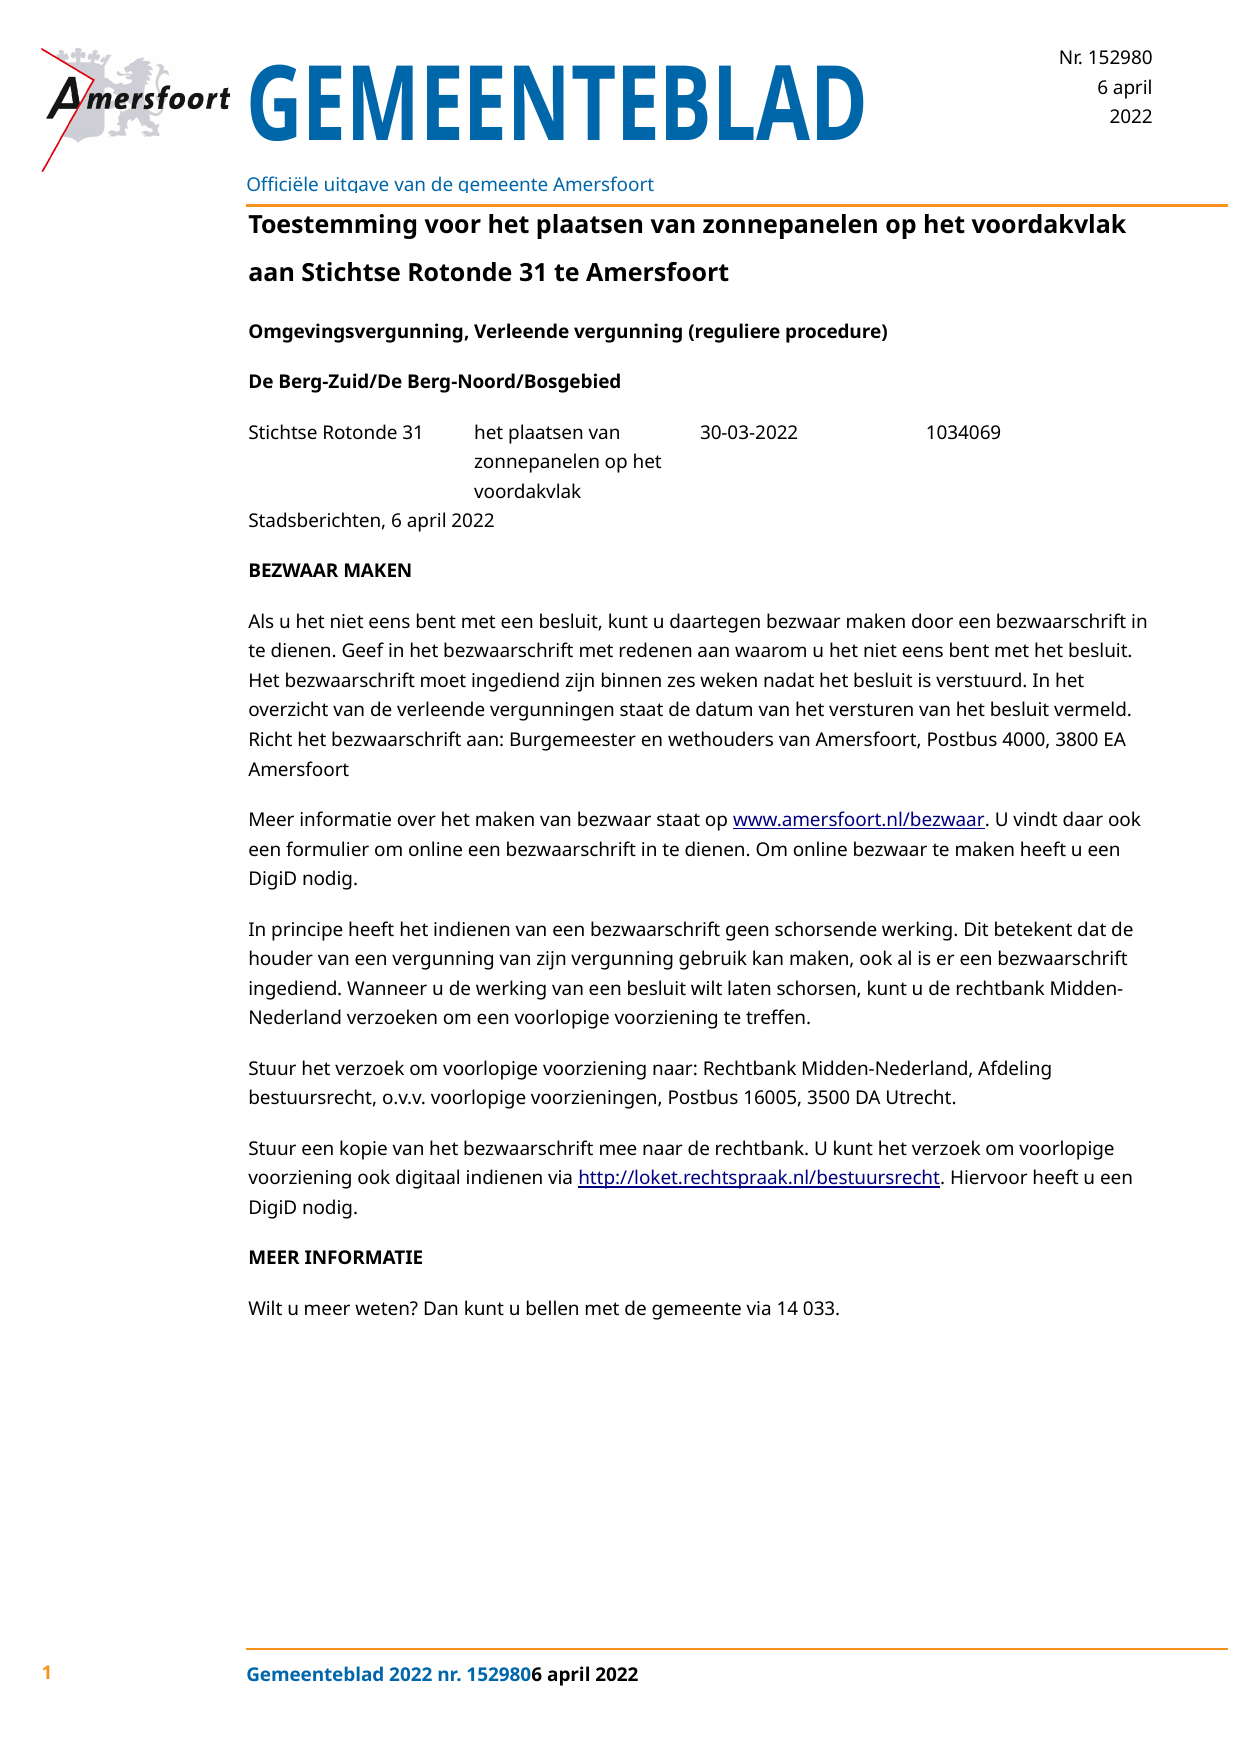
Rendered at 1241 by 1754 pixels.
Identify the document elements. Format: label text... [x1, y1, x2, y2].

text In principe heeft het indienen van een bezwaarschrift geen schorsende werking. Dit betekent dat de houder van een vergunning van zijn vergunning gebruik kan maken, ook al is er een bezwaarschrift ingediend. Wanneer u de werking van een besluit wilt laten schorsen, kunt u de rechtbank Midden-Nederland verzoeken om een voorlopige voorziening te treffen. [248, 916, 1152, 1030]
text Omgevingsvergunning, Verleende vergunning (reguliere procedure) [248, 318, 1152, 344]
text MEER INFORMATIE [248, 1244, 1152, 1270]
text Als u het niet eens bent met een besluit, kunt u daartegen bezwaar maken door een bezwaarschrift in te dienen. Geef in het bezwaarschrift met redenen aan waarom u het niet eens bent met het besluit. Het bezwaarschrift moet ingediend zijn binnen zes weken nadat het besluit is verstuurd. In het overzicht van de verleende vergunningen staat de datum van het versturen van het besluit vermeld. Richt het bezwaarschrift aan: Burgemeester en wethouders van Amersfoort, Postbus 4000, 3800 EA Amersfoort [248, 608, 1152, 781]
text Toestemming voor het plaatsen van zonnepanelen op het voordakvlak aan Stichtse Rotonde 31 te Amersfoort [248, 207, 1152, 288]
text De Berg-Zuid/De Berg-Noord/Bosgebied [248, 368, 1152, 394]
text Meer informatie over het maken van bezwaar staat op www.amersfoort.nl/bezwaar. U vindt daar ook een formulier om online een bezwaarschrift in te dienen. Om online bezwaar te maken heeft u een DigiD nodig. [248, 806, 1152, 891]
table_header 1034069 [926, 419, 1152, 504]
table_header Stichtse Rotonde 31 [248, 419, 474, 504]
text BEZWAAR MAKEN [248, 557, 1152, 583]
picture [41, 47, 231, 172]
text Stuur het verzoek om voorlopige voorziening naar: Rechtbank Midden-Nederland, Afdeling bestuursrecht, o.v.v. voorlopige voorzieningen, Postbus 16005, 3500 DA Utrecht. [248, 1055, 1152, 1110]
text Stuur een kopie van het bezwaarschrift mee naar de rechtbank. U kunt het verzoek om voorlopige voorziening ook digitaal indienen via http://loket.rechtspraak.nl/bestuursrecht. Hiervoor heeft u een DigiD nodig. [248, 1135, 1152, 1220]
table_header het plaatsen van zonnepanelen op het voordakvlak [474, 419, 700, 504]
text Wilt u meer weten? Dan kunt u bellen met de gemeente via 14 033. [248, 1295, 1152, 1321]
table_header 30-03-2022 [700, 419, 926, 504]
text Stadsberichten, 6 april 2022 [248, 507, 1152, 533]
